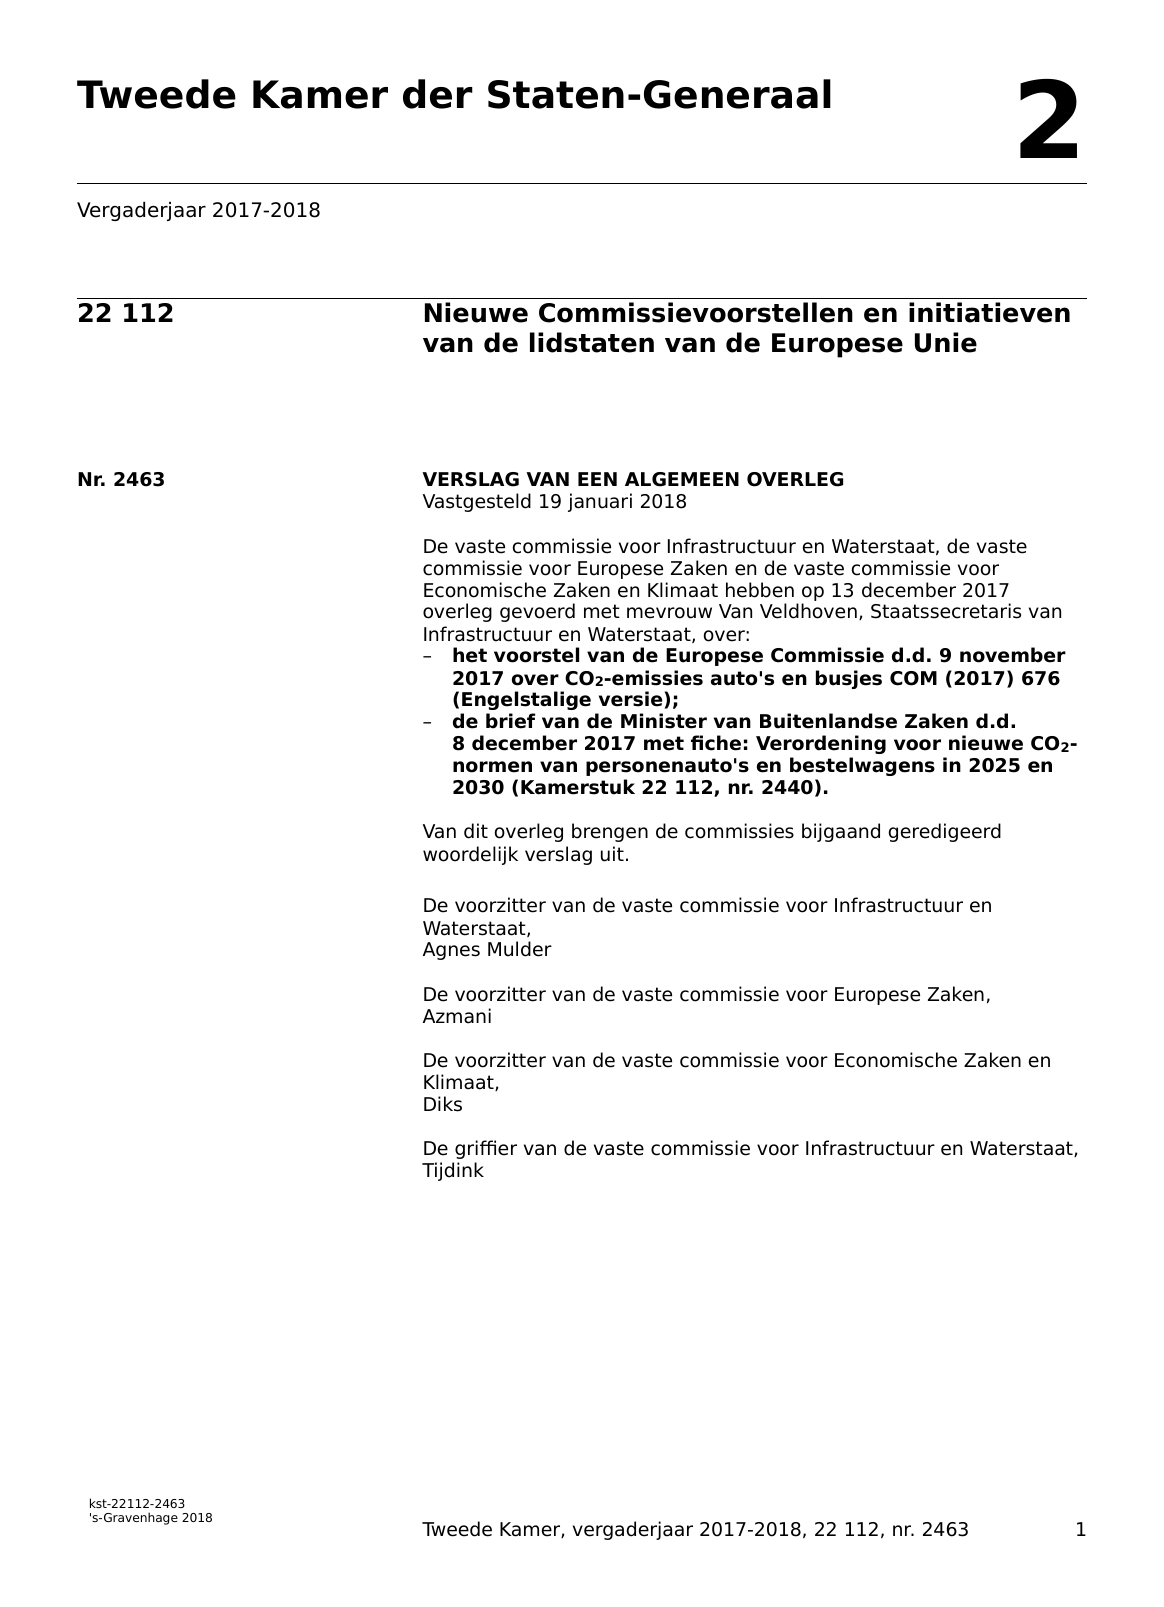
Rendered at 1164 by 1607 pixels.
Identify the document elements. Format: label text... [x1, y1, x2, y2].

text De voorzitter van de vaste commissie voor Infrastructuur en Waterstaat, Agnes Mulder [422, 895, 1087, 961]
text – de brief van de Minister van Buitenlandse Zaken d.d. 8 december 2017 met fiche: Verordening voor nieuwe CO2-normen van personenauto's en bestelwagens in 2025 en 2030 (Kamerstuk 22 112, nr. 2440). [422, 711, 1087, 799]
subtitle Nr. 2463 VERSLAG VAN EEN ALGEMEEN OVERLEG [77, 469, 1087, 491]
text Van dit overleg brengen de commissies bijgaand geredigeerd woordelijk verslag uit. [422, 821, 1087, 865]
text De voorzitter van de vaste commissie voor Europese Zaken, Azmani [422, 983, 1087, 1027]
table_header Tweede Kamer der Staten-Generaal [77, 59, 886, 183]
table_cell Vergaderjaar 2017-2018 [77, 184, 1087, 298]
text Vastgesteld 19 januari 2018 [422, 491, 1087, 513]
text De voorzitter van de vaste commissie voor Economische Zaken en Klimaat, Diks [422, 1050, 1087, 1116]
text kst-22112-2463 [88, 1497, 323, 1511]
subtitle 22 112 Nieuwe Commissievoorstellen en initiatieven van de lidstaten van de Europese Unie [77, 299, 1087, 358]
text De vaste commissie voor Infrastructuur en Waterstaat, de vaste commissie voor Europese Zaken en de vaste commissie voor Economische Zaken en Klimaat hebben op 13 december 2017 overleg gevoerd met mevrouw Van Veldhoven, Staatssecretaris van Infrastructuur en Waterstaat, over: [422, 536, 1087, 645]
table_header 2 [886, 59, 1087, 183]
text 's-Gravenhage 2018 [88, 1511, 323, 1525]
text De griffier van de vaste commissie voor Infrastructuur en Waterstaat, Tijdink [422, 1138, 1087, 1182]
text – het voorstel van de Europese Commissie d.d. 9 november 2017 over CO2-emissies auto's en busjes COM (2017) 676 (Engelstalige versie); [422, 645, 1087, 711]
